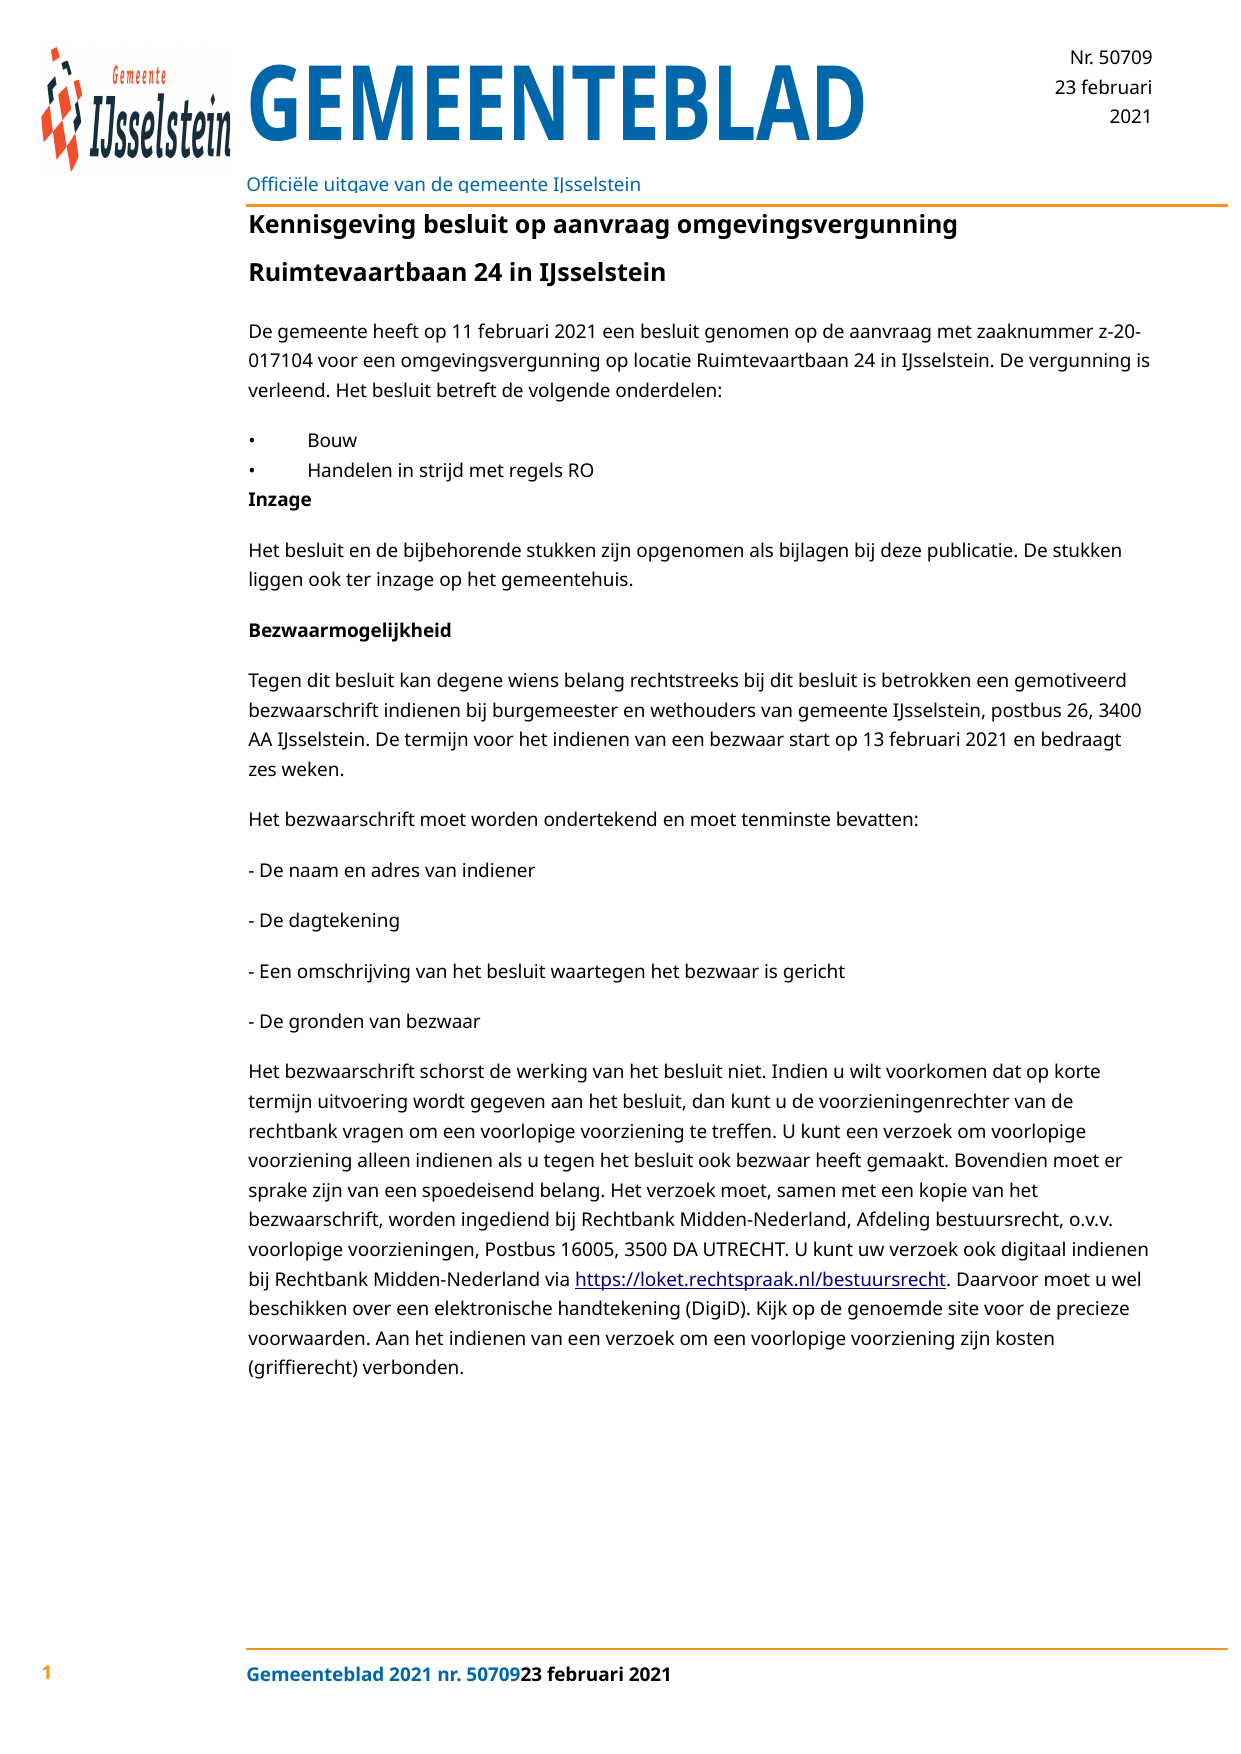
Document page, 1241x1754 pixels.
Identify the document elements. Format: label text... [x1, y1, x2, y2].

picture [41, 47, 231, 172]
text Tegen dit besluit kan degene wiens belang rechtstreeks bij dit besluit is betrokken een gemotiveerd bezwaarschrift indienen bij burgemeester en wethouders van gemeente IJsselstein, postbus 26, 3400 AA IJsselstein. De termijn voor het indienen van een bezwaar start op 13 februari 2021 en bedraagt zes weken. [248, 667, 1152, 782]
text Inzage [248, 487, 1152, 512]
text - Een omschrijving van het besluit waartegen het bezwaar is gericht [248, 958, 1152, 984]
text - De dagtekening [248, 907, 1152, 933]
text Het besluit en de bijbehorende stukken zijn opgenomen als bijlagen bij deze publicatie. De stukken liggen ook ter inzage op het gemeentehuis. [248, 537, 1152, 592]
text Het bezwaarschrift schorst de werking van het besluit niet. Indien u wilt voorkomen dat op korte termijn uitvoering wordt gegeven aan het besluit, dan kunt u de voorzieningenrechter van de rechtbank vragen om een voorlopige voorziening te treffen. U kunt een verzoek om voorlopige voorziening alleen indienen als u tegen het besluit ook bezwaar heeft gemaakt. Bovendien moet er sprake zijn van een spoedeisend belang. Het verzoek moet, samen met een kopie van het bezwaarschrift, worden ingediend bij Rechtbank Midden-Nederland, Afdeling bestuursrecht, o.v.v. voorlopige voorzieningen, Postbus 16005, 3500 DA UTRECHT. U kunt uw verzoek ook digitaal indienen bij Rechtbank Midden-Nederland via https://loket.rechtspraak.nl/bestuursrecht. Daarvoor moet u wel beschikken over een elektronische handtekening (DigiD). Kijk op de genoemde site voor de precieze voorwaarden. Aan het indienen van een verzoek om een voorlopige voorziening zijn kosten (griffierecht) verbonden. [248, 1059, 1152, 1380]
text Bezwaarmogelijkheid [248, 617, 1152, 643]
text Het bezwaarschrift moet worden ondertekend en moet tenminste bevatten: [248, 807, 1152, 832]
list Bouw [248, 427, 1152, 453]
text - De naam en adres van indiener [248, 857, 1152, 883]
text De gemeente heeft op 11 februari 2021 een besluit genomen op de aanvraag met zaaknummer z-20-017104 voor een omgevingsvergunning op locatie Ruimtevaartbaan 24 in IJsselstein. De vergunning is verleend. Het besluit betreft de volgende onderdelen: [248, 318, 1152, 403]
text - De gronden van bezwaar [248, 1008, 1152, 1034]
text Kennisgeving besluit op aanvraag omgevingsvergunning Ruimtevaartbaan 24 in IJsselstein [248, 207, 1152, 288]
list Handelen in strijd met regels RO [248, 457, 1152, 483]
